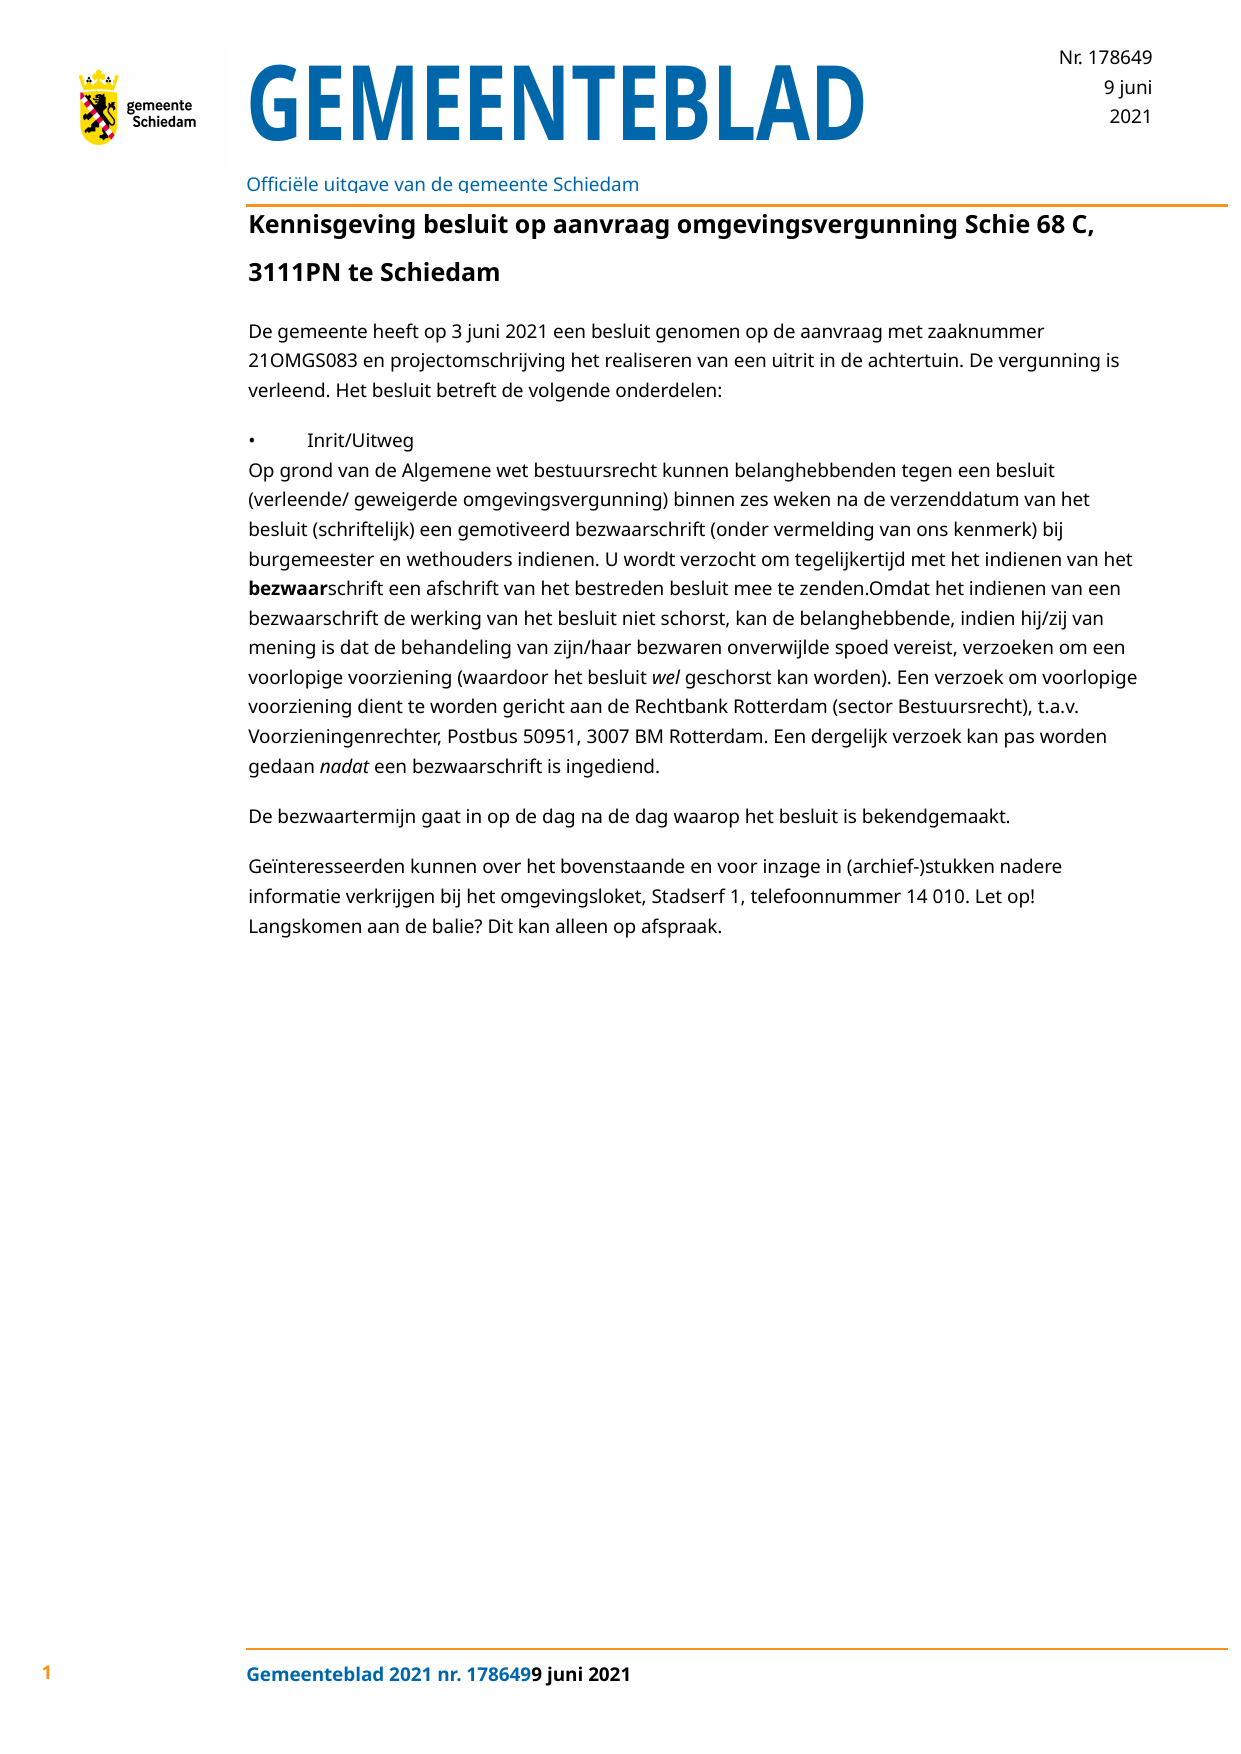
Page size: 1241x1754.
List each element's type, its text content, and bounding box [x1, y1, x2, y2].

text Geïnteresseerden kunnen over het bovenstaande en voor inzage in (archief-)stukken nadere informatie verkrijgen bij het omgevingsloket, Stadserf 1, telefoonnummer 14 010. Let op! Langskomen aan de balie? Dit kan alleen op afspraak. [248, 854, 1152, 939]
list Inrit/Uitweg [248, 427, 1152, 453]
text Kennisgeving besluit op aanvraag omgevingsvergunning Schie 68 C, 3111PN te Schiedam [248, 207, 1152, 288]
text De gemeente heeft op 3 juni 2021 een besluit genomen op de aanvraag met zaaknummer 21OMGS083 en projectomschrijving het realiseren van een uitrit in de achtertuin. De vergunning is verleend. Het besluit betreft de volgende onderdelen: [248, 318, 1152, 403]
text Op grond van de Algemene wet bestuursrecht kunnen belanghebbenden tegen een besluit (verleende/ geweigerde omgevingsvergunning) binnen zes weken na de verzenddatum van het besluit (schriftelijk) een gemotiveerd bezwaarschrift (onder vermelding van ons kenmerk) bij burgemeester en wethouders indienen. U wordt verzocht om tegelijkertijd met het indienen van het bezwaarschrift een afschrift van het bestreden besluit mee te zenden.Omdat het indienen van een bezwaarschrift de werking van het besluit niet schorst, kan de belanghebbende, indien hij/zij van mening is dat de behandeling van zijn/haar bezwaren onverwijlde spoed vereist, verzoeken om een voorlopige voorziening (waardoor het besluit wel geschorst kan worden). Een verzoek om voorlopige voorziening dient te worden gericht aan de Rechtbank Rotterdam (sector Bestuursrecht), t.a.v. Voorzieningenrechter, Postbus 50951, 3007 BM Rotterdam. Een dergelijk verzoek kan pas worden gedaan nadat een bezwaarschrift is ingediend. [248, 457, 1152, 779]
text De bezwaartermijn gaat in op de dag na de dag waarop het besluit is bekendgemaakt. [248, 803, 1152, 829]
picture [41, 47, 231, 172]
